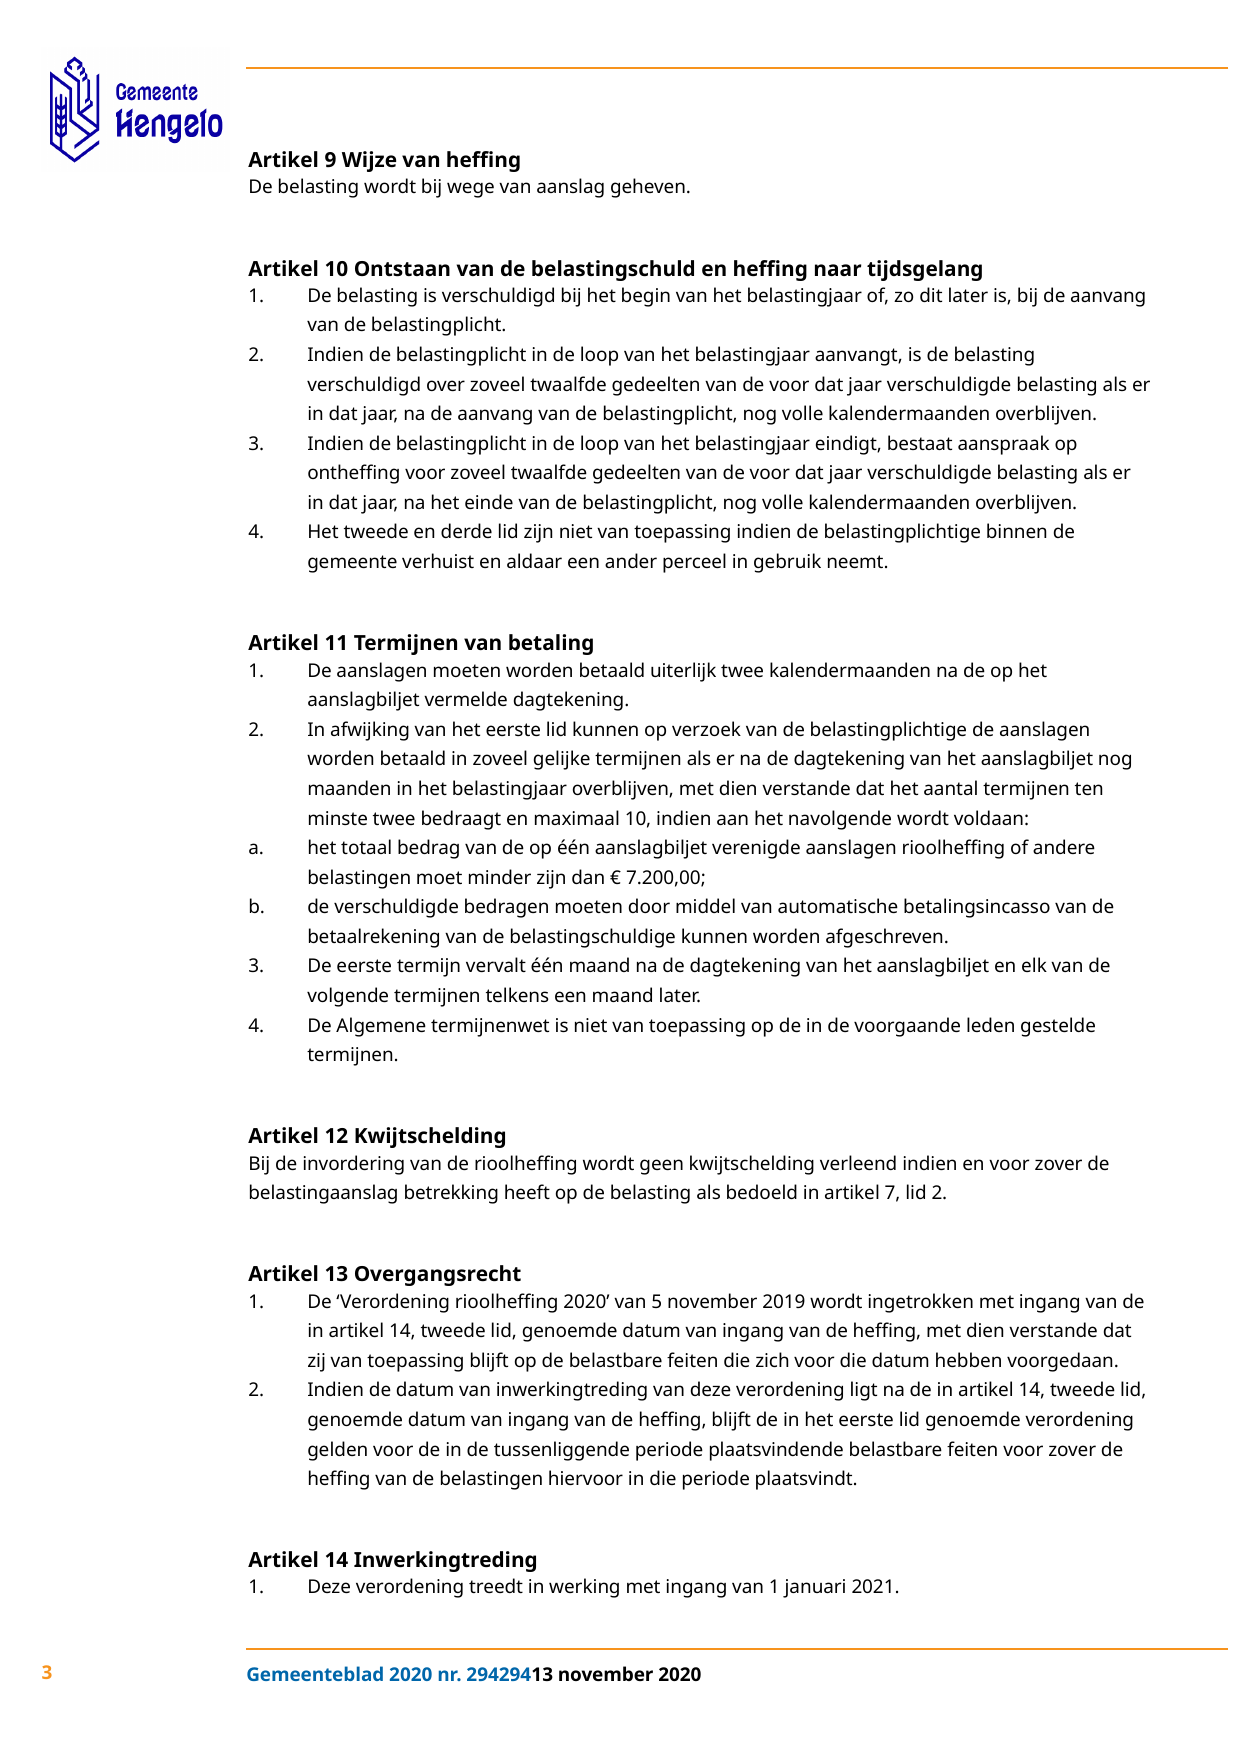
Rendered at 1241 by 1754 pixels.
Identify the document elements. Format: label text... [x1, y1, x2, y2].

list De eerste termijn vervalt één maand na de dagtekening van het aanslagbiljet en elk van de volgende termijnen telkens een maand later. [248, 953, 1152, 1008]
text De belasting wordt bij wege van aanslag geheven. [248, 174, 1152, 199]
list Indien de datum van inwerkingtreding van deze verordening ligt na de in artikel 14, tweede lid, genoemde datum van ingang van de heffing, blijft de in het eerste lid genoemde verordening gelden voor de in de tussenliggende periode plaatsvindende belastbare feiten voor zover de heffing van de belastingen hiervoor in die periode plaatsvindt. [248, 1377, 1152, 1491]
text Artikel 10 Ontstaan van de belastingschuld en heffing naar tijdsgelang [248, 254, 1152, 282]
list Indien de belastingplicht in de loop van het belastingjaar aanvangt, is de belasting verschuldigd over zoveel twaalfde gedeelten van de voor dat jaar verschuldigde belasting als er in dat jaar, na de aanvang van de belastingplicht, nog volle kalendermaanden overblijven. [248, 341, 1152, 426]
text Artikel 9 Wijze van heffing [248, 145, 1152, 174]
text Artikel 14 Inwerkingtreding [248, 1545, 1152, 1574]
list de verschuldigde bedragen moeten door middel van automatische betalingsincasso van de betaalrekening van de belastingschuldige kunnen worden afgeschreven. [248, 893, 1152, 949]
text Artikel 13 Overgangsrecht [248, 1259, 1152, 1288]
list De belasting is verschuldigd bij het begin van het belastingjaar of, zo dit later is, bij de aanvang van de belastingplicht. [248, 282, 1152, 337]
list De Algemene termijnenwet is niet van toepassing op de in de voorgaande leden gestelde termijnen. [248, 1012, 1152, 1067]
picture [41, 47, 231, 172]
list De aanslagen moeten worden betaald uiterlijk twee kalendermaanden na de op het aanslagbiljet vermelde dagtekening. [248, 657, 1152, 712]
list Het tweede en derde lid zijn niet van toepassing indien de belastingplichtige binnen de gemeente verhuist en aldaar een ander perceel in gebruik neemt. [248, 519, 1152, 574]
list Indien de belastingplicht in de loop van het belastingjaar eindigt, bestaat aanspraak op ontheffing voor zoveel twaalfde gedeelten van de voor dat jaar verschuldigde belasting als er in dat jaar, na het einde van de belastingplicht, nog volle kalendermaanden overblijven. [248, 430, 1152, 515]
list Deze verordening treedt in werking met ingang van 1 januari 2021. [248, 1574, 1152, 1599]
list In afwijking van het eerste lid kunnen op verzoek van de belastingplichtige de aanslagen worden betaald in zoveel gelijke termijnen als er na de dagtekening van het aanslagbiljet nog maanden in het belastingjaar overblijven, met dien verstande dat het aantal termijnen ten minste twee bedraagt en maximaal 10, indien aan het navolgende wordt voldaan: [248, 716, 1152, 830]
text Artikel 12 Kwijtschelding [248, 1121, 1152, 1150]
text Artikel 11 Termijnen van betaling [248, 628, 1152, 657]
text Bij de invordering van de rioolheffing wordt geen kwijtschelding verleend indien en voor zover de belastingaanslag betrekking heeft op de belasting als bedoeld in artikel 7, lid 2. [248, 1150, 1152, 1205]
list het totaal bedrag van de op één aanslagbiljet verenigde aanslagen rioolheffing of andere belastingen moet minder zijn dan € 7.200,00; [248, 834, 1152, 889]
list De ‘Verordening rioolheffing 2020’ van 5 november 2019 wordt ingetrokken met ingang van de in artikel 14, tweede lid, genoemde datum van ingang van de heffing, met dien verstande dat zij van toepassing blijft op de belastbare feiten die zich voor die datum hebben voorgedaan. [248, 1288, 1152, 1373]
